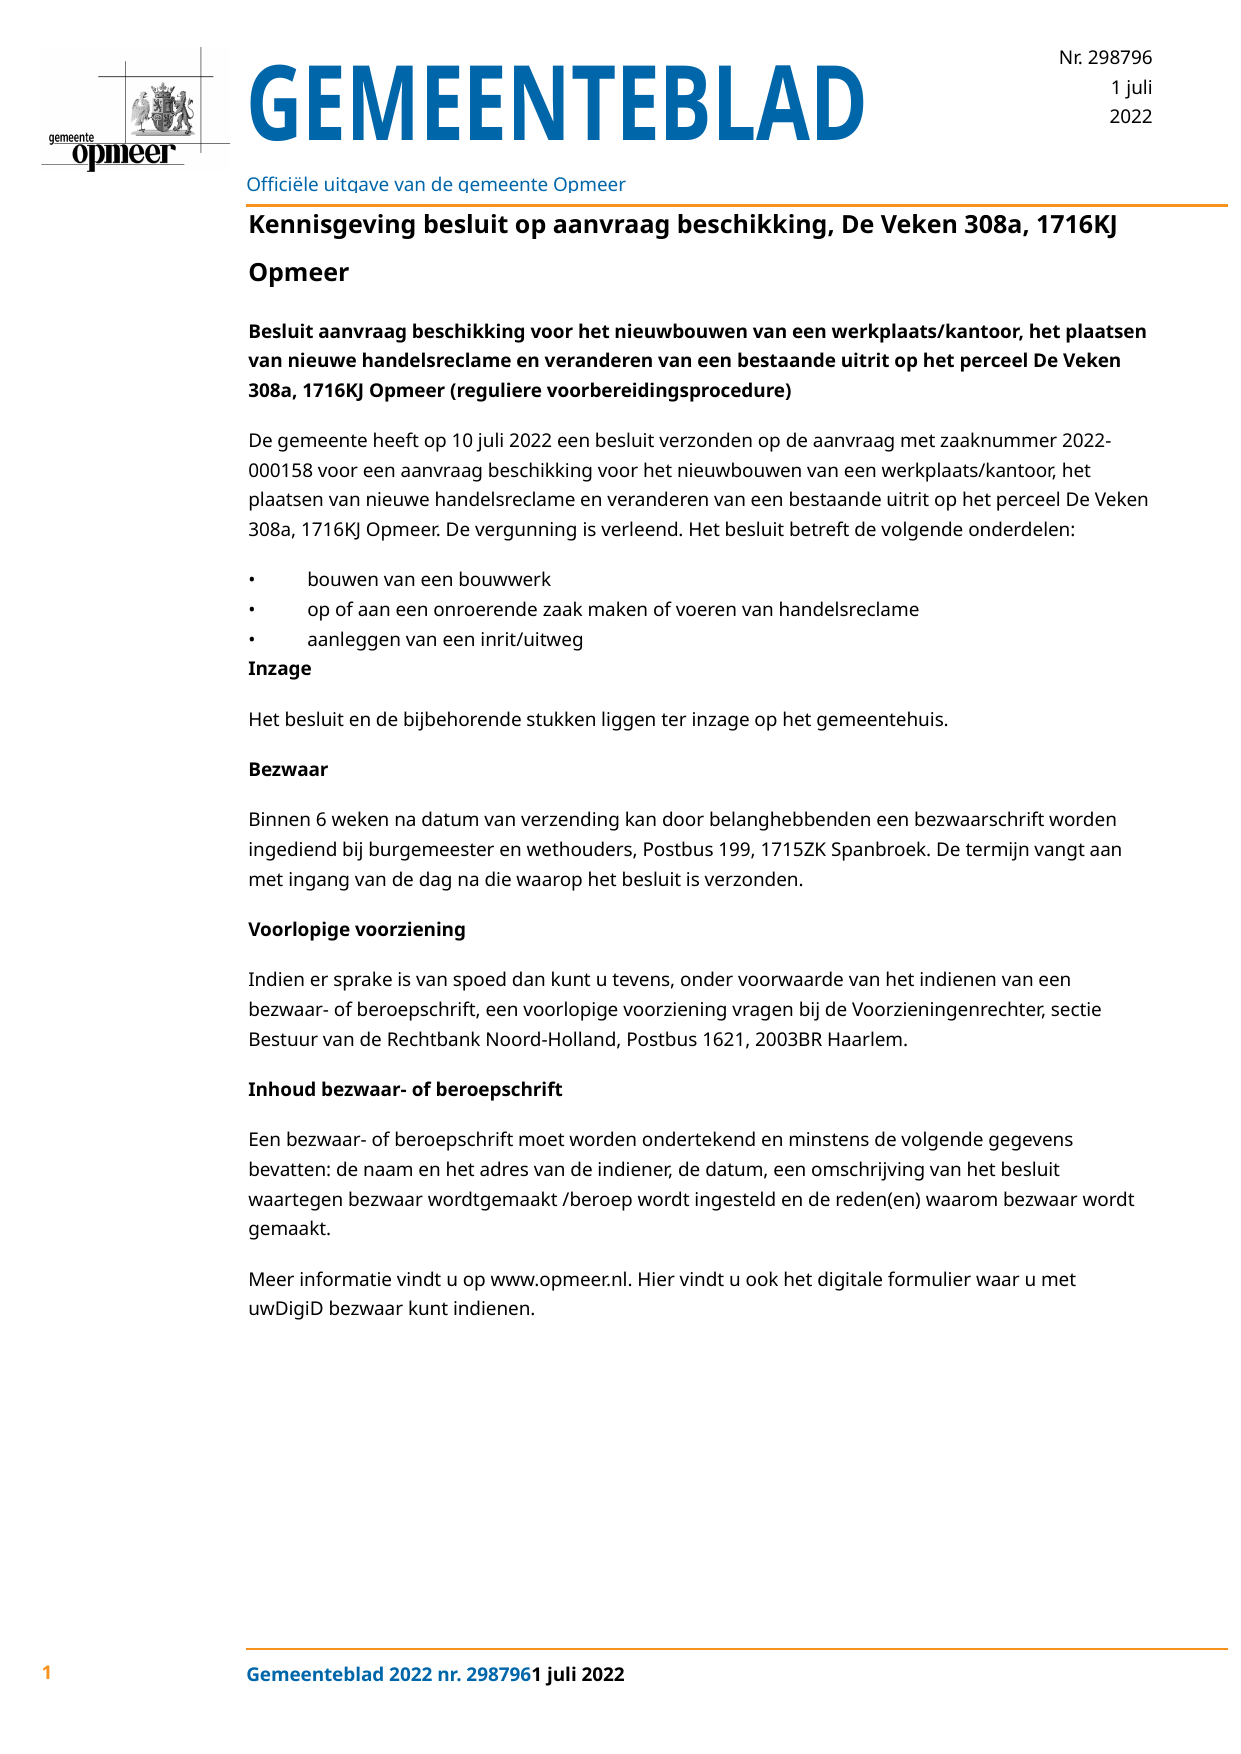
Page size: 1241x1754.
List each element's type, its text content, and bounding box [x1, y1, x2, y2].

list aanleggen van een inrit/uitweg [248, 626, 1152, 652]
picture [41, 47, 231, 172]
list bouwen van een bouwwerk [248, 567, 1152, 592]
text Voorlopige voorziening [248, 916, 1152, 942]
text Besluit aanvraag beschikking voor het nieuwbouwen van een werkplaats/kantoor, het plaatsen van nieuwe handelsreclame en veranderen van een bestaande uitrit op het perceel De Veken 308a, 1716KJ Opmeer (reguliere voorbereidingsprocedure) [248, 318, 1152, 403]
text Indien er sprake is van spoed dan kunt u tevens, onder voorwaarde van het indienen van een bezwaar- of beroepschrift, een voorlopige voorziening vragen bij de Voorzieningenrechter, sectie Bestuur van de Rechtbank Noord-Holland, Postbus 1621, 2003BR Haarlem. [248, 967, 1152, 1052]
text Een bezwaar- of beroepschrift moet worden ondertekend en minstens de volgende gegevens bevatten: de naam en het adres van de indiener, de datum, een omschrijving van het besluit waartegen bezwaar wordtgemaakt /beroep wordt ingesteld en de reden(en) waarom bezwaar wordt gemaakt. [248, 1127, 1152, 1241]
text De gemeente heeft op 10 juli 2022 een besluit verzonden op de aanvraag met zaaknummer 2022-000158 voor een aanvraag beschikking voor het nieuwbouwen van een werkplaats/kantoor, het plaatsen van nieuwe handelsreclame en veranderen van een bestaande uitrit op het perceel De Veken 308a, 1716KJ Opmeer. De vergunning is verleend. Het besluit betreft de volgende onderdelen: [248, 427, 1152, 542]
text Inzage [248, 655, 1152, 681]
text Meer informatie vindt u op www.opmeer.nl. Hier vindt u ook het digitale formulier waar u met uwDigiD bezwaar kunt indienen. [248, 1266, 1152, 1321]
text Inhoud bezwaar- of beroepschrift [248, 1076, 1152, 1102]
text Het besluit en de bijbehorende stukken liggen ter inzage op het gemeentehuis. [248, 706, 1152, 732]
list op of aan een onroerende zaak maken of voeren van handelsreclame [248, 596, 1152, 622]
text Binnen 6 weken na datum van verzending kan door belanghebbenden een bezwaarschrift worden ingediend bij burgemeester en wethouders, Postbus 199, 1715ZK Spanbroek. De termijn vangt aan met ingang van de dag na die waarop het besluit is verzonden. [248, 807, 1152, 892]
text Bezwaar [248, 756, 1152, 782]
text Kennisgeving besluit op aanvraag beschikking, De Veken 308a, 1716KJ Opmeer [248, 207, 1152, 288]
